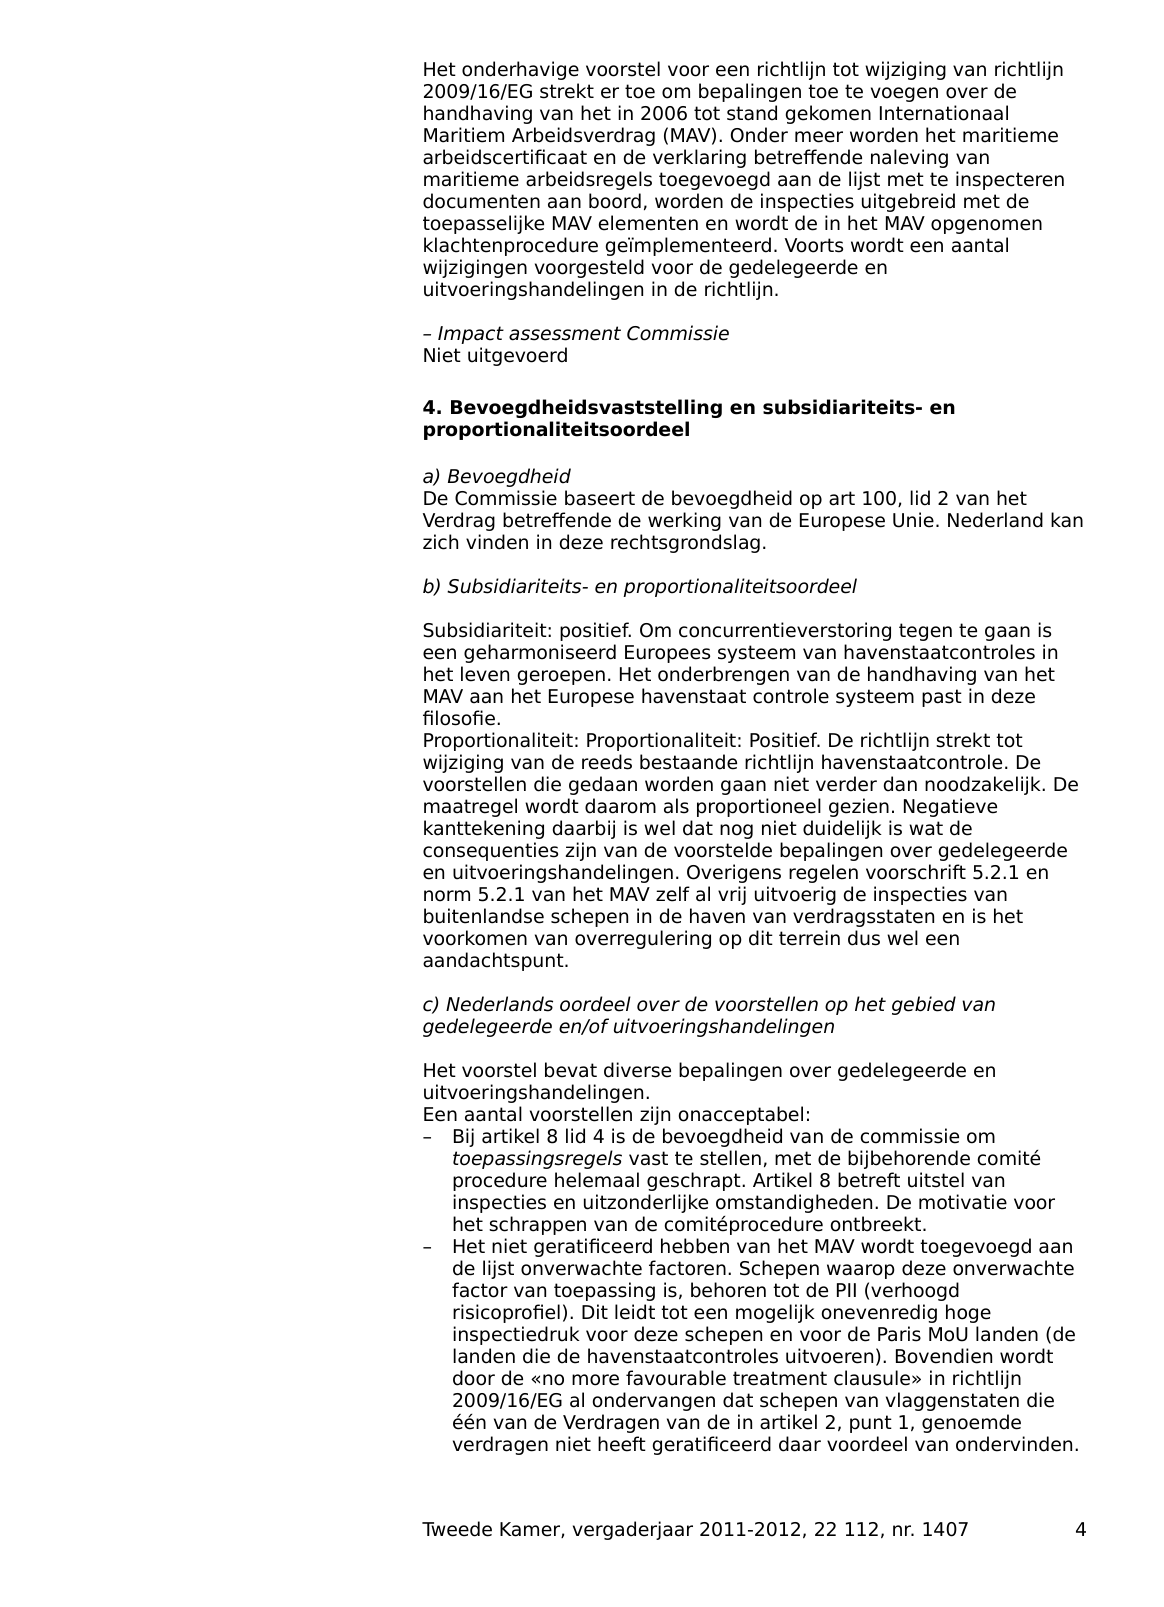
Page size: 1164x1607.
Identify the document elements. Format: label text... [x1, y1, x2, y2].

text De Commissie baseert de bevoegdheid op art 100, lid 2 van het Verdrag betreffende de werking van de Europese Unie. Nederland kan zich vinden in deze rechtsgrondslag. [422, 488, 1087, 554]
text Een aantal voorstellen zijn onacceptabel: [422, 1104, 1087, 1126]
text Proportionaliteit: Proportionaliteit: Positief. De richtlijn strekt tot wijziging van de reeds bestaande richtlijn havenstaatcontrole. De voorstellen die gedaan worden gaan niet verder dan noodzakelijk. De maatregel wordt daarom als proportioneel gezien. Negatieve kanttekening daarbij is wel dat nog niet duidelijk is wat de consequenties zijn van de voorstelde bepalingen over gedelegeerde en uitvoeringshandelingen. Overigens regelen voorschrift 5.2.1 en norm 5.2.1 van het MAV zelf al vrij uitvoerig de inspecties van buitenlandse schepen in de haven van verdragsstaten en is het voorkomen van overregulering op dit terrein dus wel een aandachtspunt. [422, 730, 1087, 972]
subtitle b) Subsidiariteits- en proportionaliteitsoordeel [422, 576, 1087, 598]
text Niet uitgevoerd [422, 345, 1087, 367]
text – Het niet geratificeerd hebben van het MAV wordt toegevoegd aan de lijst onverwachte factoren. Schepen waarop deze onverwachte factor van toepassing is, behoren tot de PII (verhoogd risicoprofiel). Dit leidt tot een mogelijk onevenredig hoge inspectiedruk voor deze schepen en voor de Paris MoU landen (de landen die de havenstaatcontroles uitvoeren). Bovendien wordt door de «no more favourable treatment clausule» in richtlijn 2009/16/EG al ondervangen dat schepen van vlaggenstaten die één van de Verdragen van de in artikel 2, punt 1, genoemde verdragen niet heeft geratificeerd daar voordeel van ondervinden. [422, 1236, 1087, 1456]
subtitle 4. Bevoegdheidsvaststelling en subsidiariteits- en proportionaliteitsoordeel [422, 397, 1087, 441]
subtitle – Impact assessment Commissie [422, 323, 1087, 345]
text Het voorstel bevat diverse bepalingen over gedelegeerde en uitvoeringshandelingen. [422, 1060, 1087, 1104]
text Het onderhavige voorstel voor een richtlijn tot wijziging van richtlijn 2009/16/EG strekt er toe om bepalingen toe te voegen over de handhaving van het in 2006 tot stand gekomen Internationaal Maritiem Arbeidsverdrag (MAV). Onder meer worden het maritieme arbeidscertificaat en de verklaring betreffende naleving van maritieme arbeidsregels toegevoegd aan de lijst met te inspecteren documenten aan boord, worden de inspecties uitgebreid met de toepasselijke MAV elementen en wordt de in het MAV opgenomen klachtenprocedure geïmplementeerd. Voorts wordt een aantal wijzigingen voorgesteld voor de gedelegeerde en uitvoeringshandelingen in de richtlijn. [422, 59, 1087, 301]
text Subsidiariteit: positief. Om concurrentieverstoring tegen te gaan is een geharmoniseerd Europees systeem van havenstaatcontroles in het leven geroepen. Het onderbrengen van de handhaving van het MAV aan het Europese havenstaat controle systeem past in deze filosofie. [422, 620, 1087, 730]
subtitle a) Bevoegdheid [422, 466, 1087, 488]
subtitle c) Nederlands oordeel over de voorstellen op het gebied van gedelegeerde en/of uitvoeringshandelingen [422, 994, 1087, 1038]
text – Bij artikel 8 lid 4 is de bevoegdheid van de commissie om toepassingsregels vast te stellen, met de bijbehorende comité procedure helemaal geschrapt. Artikel 8 betreft uitstel van inspecties en uitzonderlijke omstandigheden. De motivatie voor het schrappen van de comitéprocedure ontbreekt. [422, 1126, 1087, 1236]
